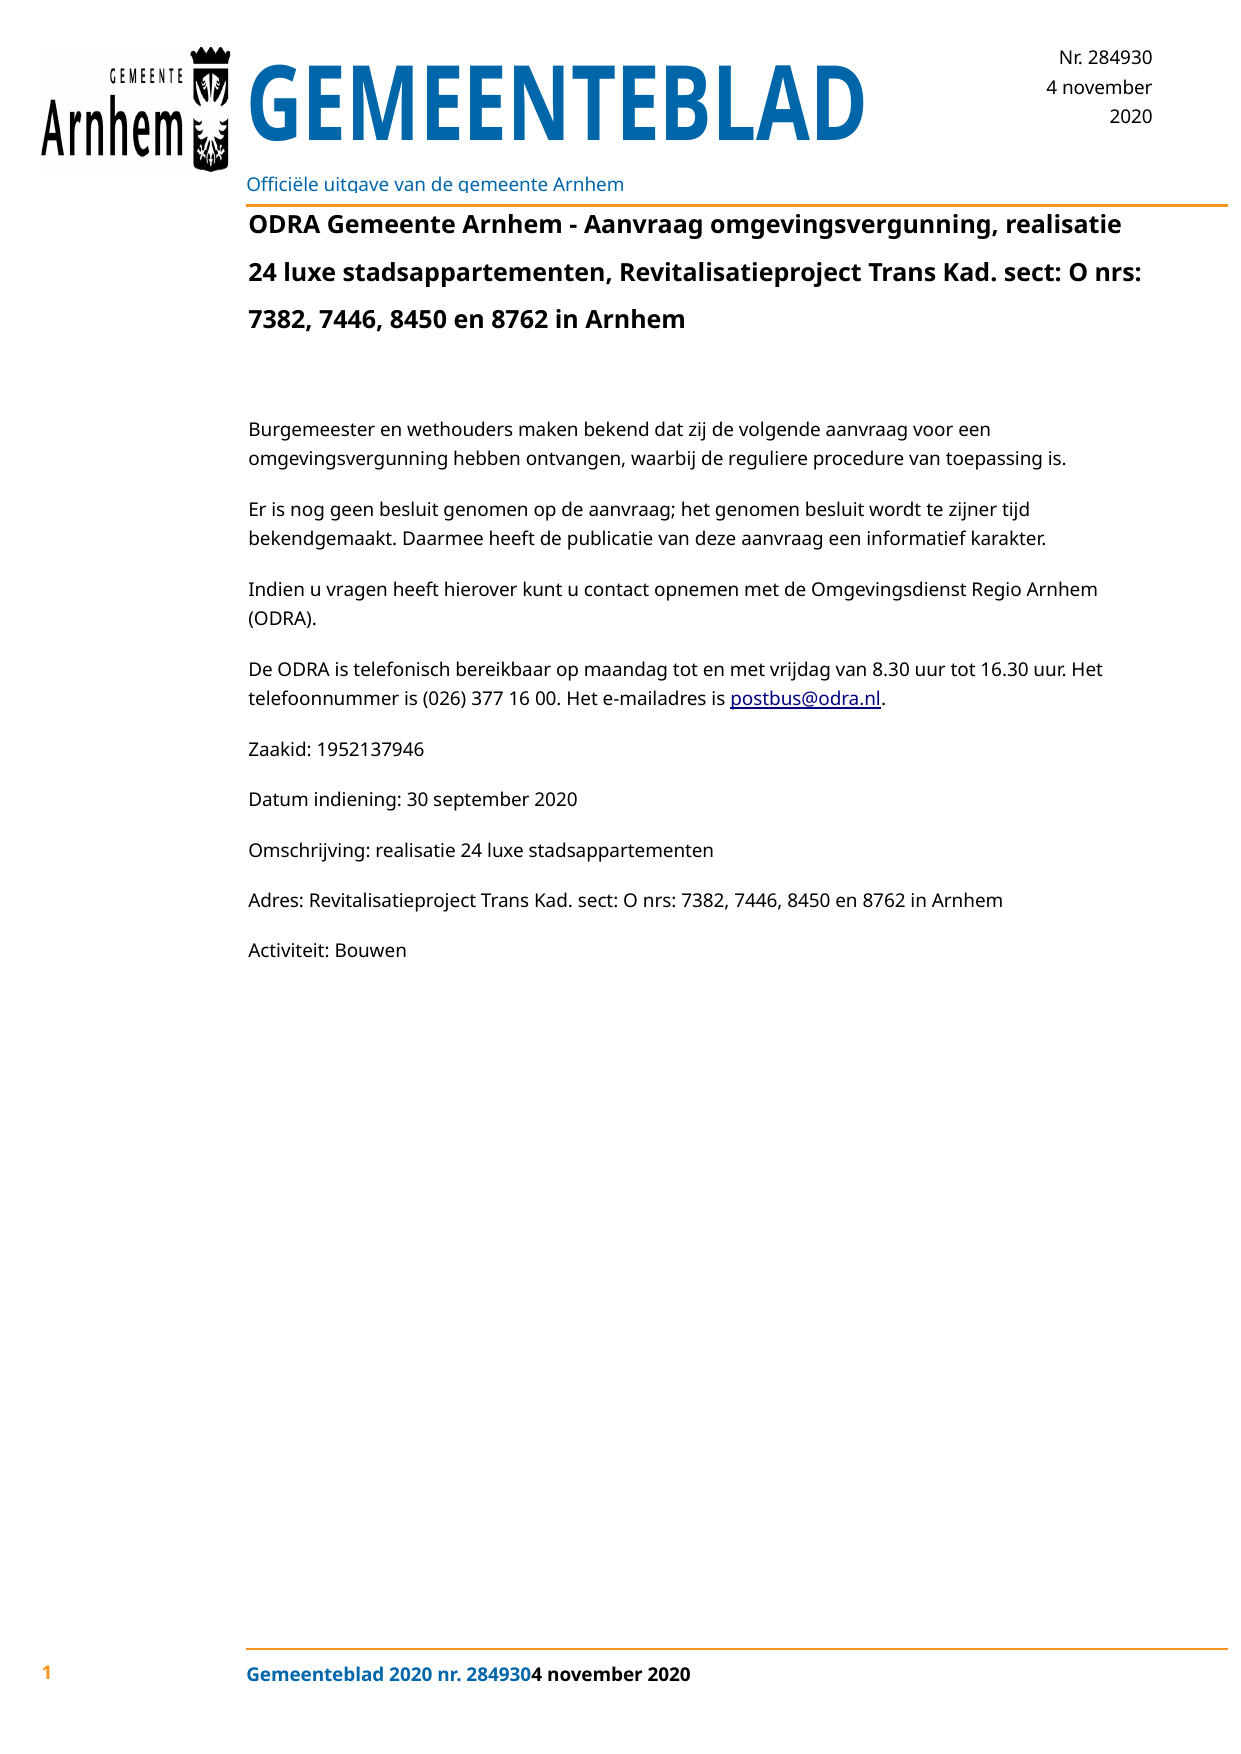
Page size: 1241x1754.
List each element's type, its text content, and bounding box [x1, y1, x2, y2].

text Omschrijving: realisatie 24 luxe stadsappartementen [248, 837, 1152, 862]
text De ODRA is telefonisch bereikbaar op maandag tot en met vrijdag van 8.30 uur tot 16.30 uur. Het telefoonnummer is (026) 377 16 00. Het e-mailadres is postbus@odra.nl. [248, 656, 1152, 711]
text ODRA Gemeente Arnhem - Aanvraag omgevingsvergunning, realisatie 24 luxe stadsappartementen, Revitalisatieproject Trans Kad. sect: O nrs: 7382, 7446, 8450 en 8762 in Arnhem [248, 207, 1152, 336]
text Burgemeester en wethouders maken bekend dat zij de volgende aanvraag voor een omgevingsvergunning hebben ontvangen, waarbij de reguliere procedure van toepassing is. [248, 416, 1152, 471]
text Zaakid: 1952137946 [248, 736, 1152, 762]
picture [41, 47, 231, 172]
text Er is nog geen besluit genomen op de aanvraag; het genomen besluit wordt te zijner tijd bekendgemaakt. Daarmee heeft de publicatie van deze aanvraag een informatief karakter. [248, 496, 1152, 551]
text Indien u vragen heeft hierover kunt u contact opnemen met de Omgevingsdienst Regio Arnhem (ODRA). [248, 576, 1152, 631]
text Activiteit: Bouwen [248, 938, 1152, 963]
text Adres: Revitalisatieproject Trans Kad. sect: O nrs: 7382, 7446, 8450 en 8762 in Arnhem [248, 887, 1152, 913]
text Datum indiening: 30 september 2020 [248, 786, 1152, 812]
